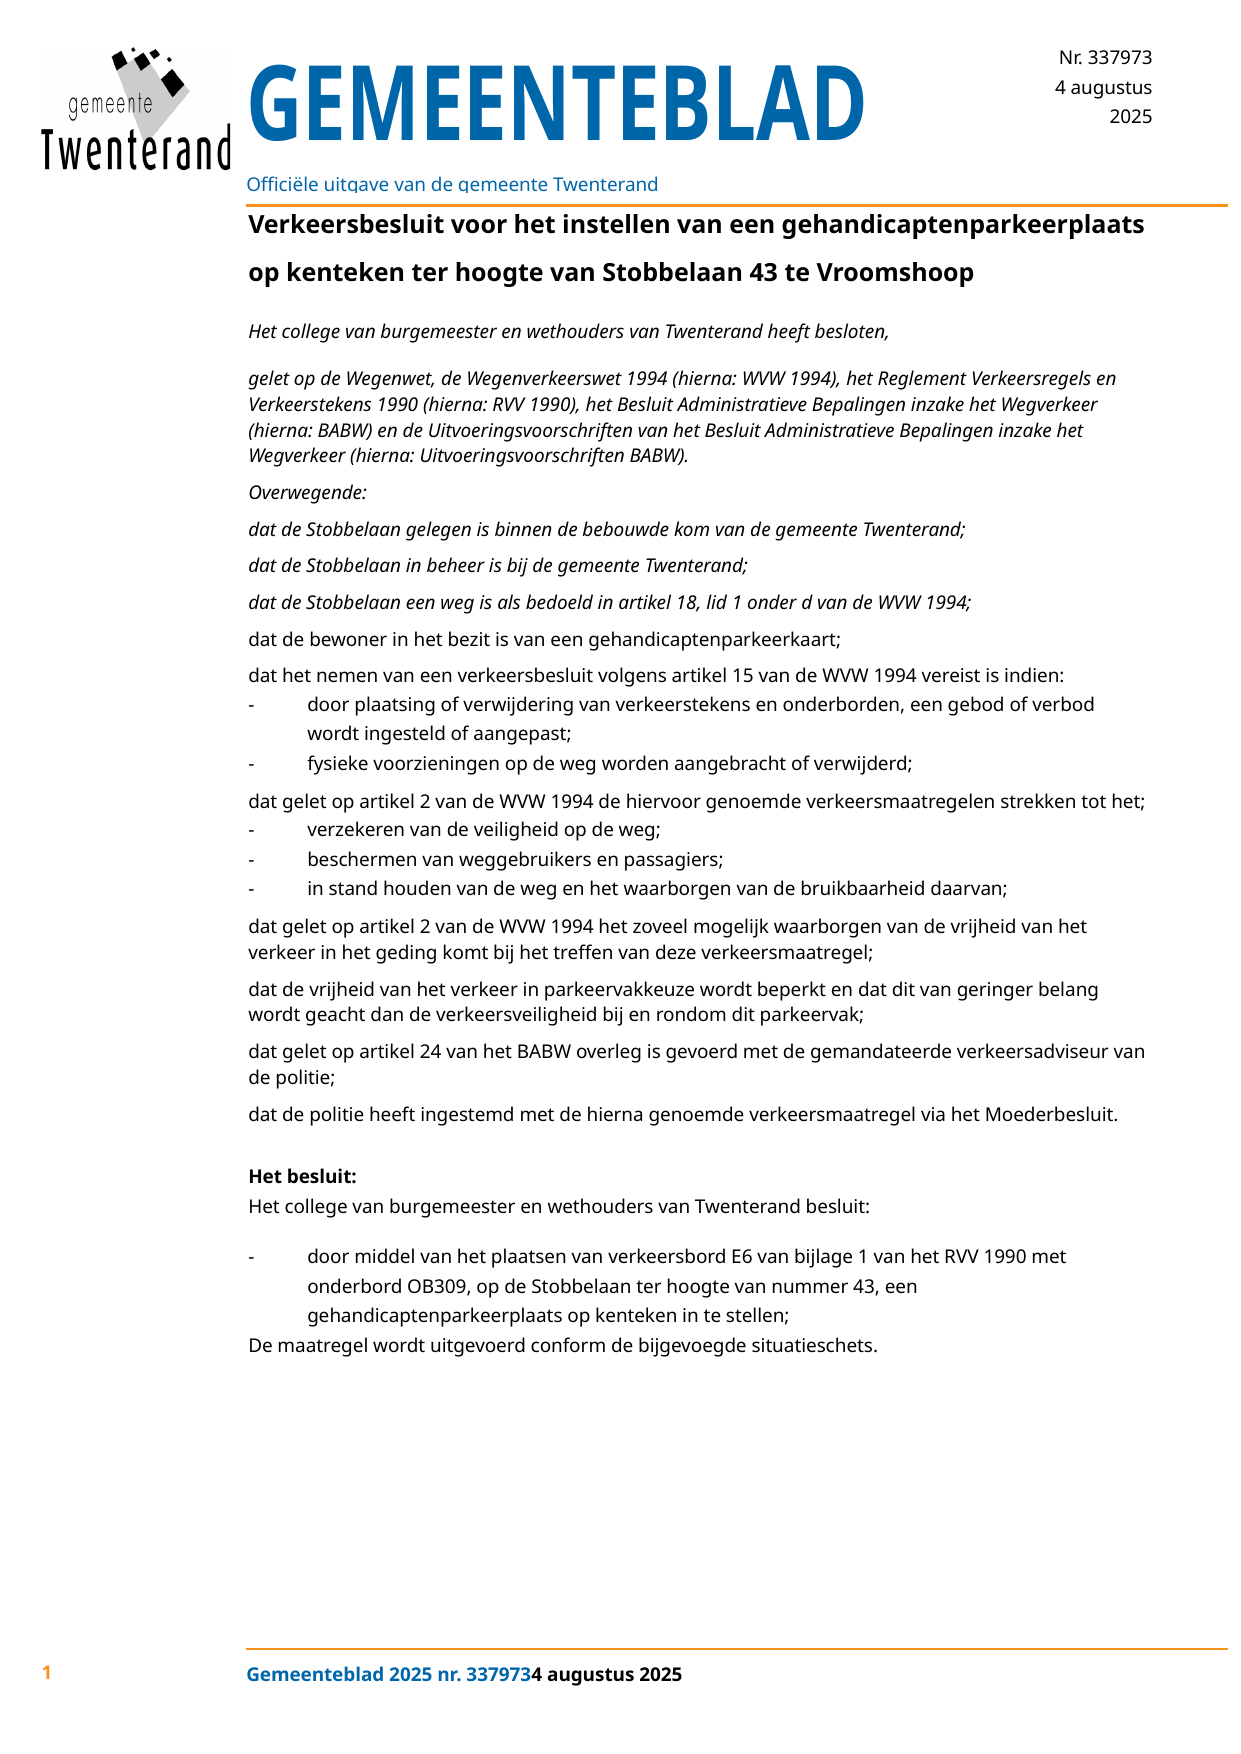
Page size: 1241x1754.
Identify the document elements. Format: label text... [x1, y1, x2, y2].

text Het college van burgemeester en wethouders van Twenterand heeft besloten, [248, 318, 1152, 344]
text De maatregel wordt uitgevoerd conform de bijgevoegde situatieschets. [248, 1332, 1152, 1358]
picture [41, 47, 231, 172]
text Overwegende: [248, 479, 1152, 505]
text dat gelet op artikel 2 van de WVW 1994 het zoveel mogelijk waarborgen van de vrijheid van het verkeer in het geding komt bij het treffen van deze verkeersmaatregel; [248, 913, 1152, 965]
list in stand houden van de weg en het waarborgen van de bruikbaarheid daarvan; [248, 876, 1152, 901]
text dat de politie heeft ingestemd met de hierna genoemde verkeersmaatregel via het Moederbesluit. [248, 1101, 1152, 1126]
text dat het nemen van een verkeersbesluit volgens artikel 15 van de WVW 1994 vereist is indien: [248, 663, 1152, 688]
text Het college van burgemeester en wethouders van Twenterand besluit: [248, 1193, 1152, 1219]
text dat de Stobbelaan in beheer is bij de gemeente Twenterand; [248, 553, 1152, 578]
text Het besluit: [248, 1163, 1152, 1189]
list fysieke voorzieningen op de weg worden aangebracht of verwijderd; [248, 750, 1152, 776]
list door middel van het plaatsen van verkeersbord E6 van bijlage 1 van het RVV 1990 met onderbord OB309, op de Stobbelaan ter hoogte van nummer 43, een gehandicaptenparkeerplaats op kenteken in te stellen; [248, 1243, 1152, 1328]
list door plaatsing of verwijdering van verkeerstekens en onderborden, een gebod of verbod wordt ingesteld of aangepast; [248, 691, 1152, 746]
text dat de Stobbelaan gelegen is binnen de bebouwde kom van de gemeente Twenterand; [248, 516, 1152, 542]
list verzekeren van de veiligheid op de weg; [248, 816, 1152, 842]
text dat de Stobbelaan een weg is als bedoeld in artikel 18, lid 1 onder d van de WVW 1994; [248, 589, 1152, 615]
text gelet op de Wegenwet, de Wegenverkeerswet 1994 (hierna: WVW 1994), het Reglement Verkeersregels en Verkeerstekens 1990 (hierna: RVV 1990), het Besluit Administratieve Bepalingen inzake het Wegverkeer (hierna: BABW) en de Uitvoeringsvoorschriften van het Besluit Administratieve Bepalingen inzake het Wegverkeer (hierna: Uitvoeringsvoorschriften BABW). [248, 366, 1152, 468]
text dat de vrijheid van het verkeer in parkeervakkeuze wordt beperkt en dat dit van geringer belang wordt geacht dan de verkeersveiligheid bij en rondom dit parkeervak; [248, 976, 1152, 1027]
text dat de bewoner in het bezit is van een gehandicaptenparkeerkaart; [248, 626, 1152, 652]
text Verkeersbesluit voor het instellen van een gehandicaptenparkeerplaats op kenteken ter hoogte van Stobbelaan 43 te Vroomshoop [248, 207, 1152, 288]
text dat gelet op artikel 24 van het BABW overleg is gevoerd met de gemandateerde verkeersadviseur van de politie; [248, 1038, 1152, 1090]
list beschermen van weggebruikers en passagiers; [248, 846, 1152, 872]
text dat gelet op artikel 2 van de WVW 1994 de hiervoor genoemde verkeersmaatregelen strekken tot het; [248, 788, 1152, 814]
